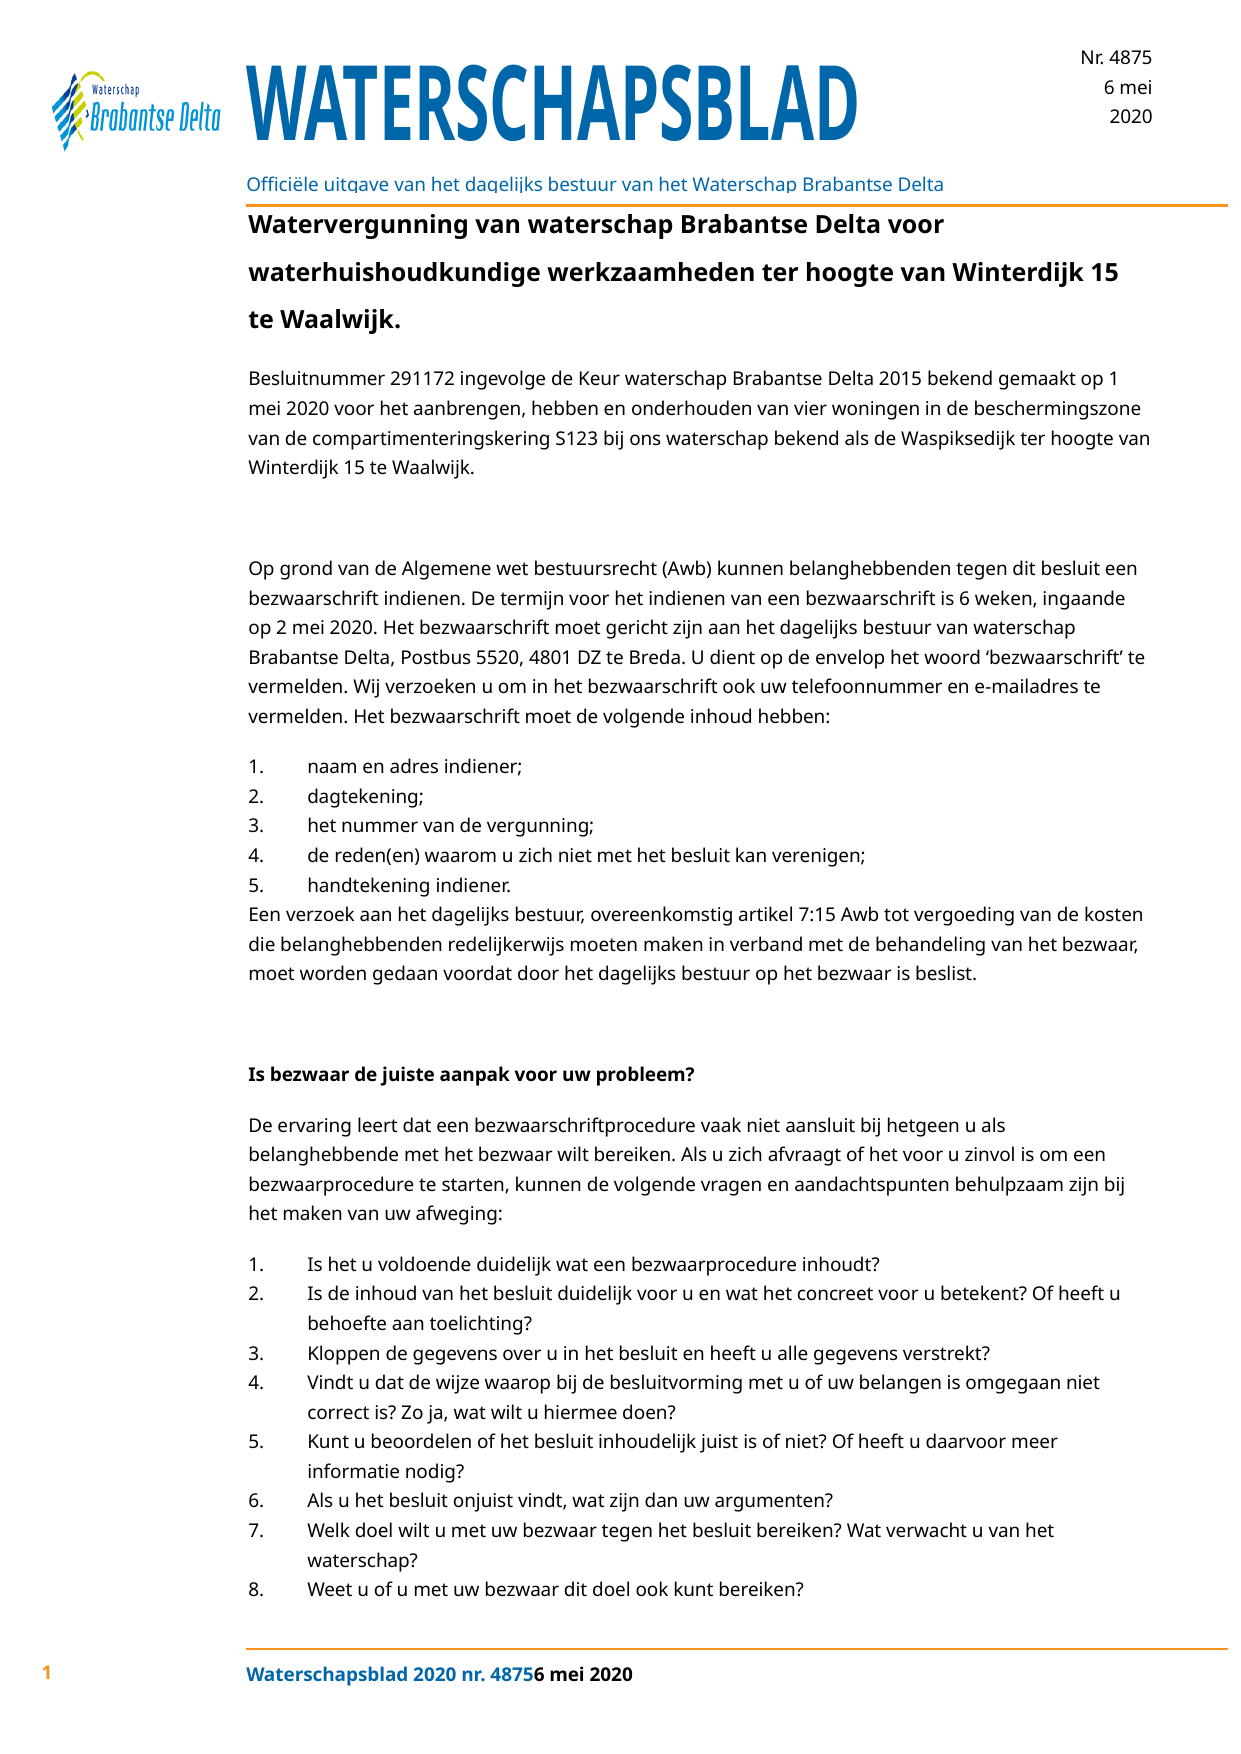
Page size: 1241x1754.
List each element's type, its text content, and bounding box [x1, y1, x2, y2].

text Watervergunning van waterschap Brabantse Delta voor waterhuishoudkundige werkzaamheden ter hoogte van Winterdijk 15 te Waalwijk. [248, 207, 1152, 336]
list Kloppen de gegevens over u in het besluit en heeft u alle gegevens verstrekt? [248, 1340, 1152, 1365]
text De ervaring leert dat een bezwaarschriftprocedure vaak niet aansluit bij hetgeen u als belanghebbende met het bezwaar wilt bereiken. Als u zich afvraagt of het voor u zinvol is om een bezwaarprocedure te starten, kunnen de volgende vragen en aandachtspunten behulpzaam zijn bij het maken van uw afweging: [248, 1112, 1152, 1226]
picture [41, 47, 231, 172]
list het nummer van de vergunning; [248, 813, 1152, 838]
list de reden(en) waarom u zich niet met het besluit kan verenigen; [248, 842, 1152, 868]
list handtekening indiener. [248, 872, 1152, 897]
list Vindt u dat de wijze waarop bij de besluitvorming met u of uw belangen is omgegaan niet correct is? Zo ja, wat wilt u hiermee doen? [248, 1369, 1152, 1424]
text Is bezwaar de juiste aanpak voor uw probleem? [248, 1061, 1152, 1087]
text Besluitnummer 291172 ingevolge de Keur waterschap Brabantse Delta 2015 bekend gemaakt op 1 mei 2020 voor het aanbrengen, hebben en onderhouden van vier woningen in de beschermingszone van de compartimenteringskering S123 bij ons waterschap bekend als de Waspiksedijk ter hoogte van Winterdijk 15 te Waalwijk. [248, 366, 1152, 480]
list naam en adres indiener; [248, 753, 1152, 779]
list Is de inhoud van het besluit duidelijk voor u en wat het concreet voor u betekent? Of heeft u behoefte aan toelichting? [248, 1281, 1152, 1336]
list Is het u voldoende duidelijk wat een bezwaarprocedure inhoudt? [248, 1251, 1152, 1277]
list Welk doel wilt u met uw bezwaar tegen het besluit bereiken? Wat verwacht u van het waterschap? [248, 1517, 1152, 1572]
list dagtekening; [248, 783, 1152, 809]
text Een verzoek aan het dagelijks bestuur, overeenkomstig artikel 7:15 Awb tot vergoeding van de kosten die belanghebbenden redelijkerwijs moeten maken in verband met de behandeling van het bezwaar, moet worden gedaan voordat door het dagelijks bestuur op het bezwaar is beslist. [248, 901, 1152, 986]
list Kunt u beoordelen of het besluit inhoudelijk juist is of niet? Of heeft u daarvoor meer informatie nodig? [248, 1428, 1152, 1484]
text Op grond van de Algemene wet bestuursrecht (Awb) kunnen belanghebbenden tegen dit besluit een bezwaarschrift indienen. De termijn voor het indienen van een bezwaarschrift is 6 weken, ingaande op 2 mei 2020. Het bezwaarschrift moet gericht zijn aan het dagelijks bestuur van waterschap Brabantse Delta, Postbus 5520, 4801 DZ te Breda. U dient op de envelop het woord ‘bezwaarschrift’ te vermelden. Wij verzoeken u om in het bezwaarschrift ook uw telefoonnummer en e‑mailadres te vermelden. Het bezwaarschrift moet de volgende inhoud hebben: [248, 555, 1152, 729]
list Als u het besluit onjuist vindt, wat zijn dan uw argumenten? [248, 1488, 1152, 1513]
list Weet u of u met uw bezwaar dit doel ook kunt bereiken? [248, 1576, 1152, 1602]
